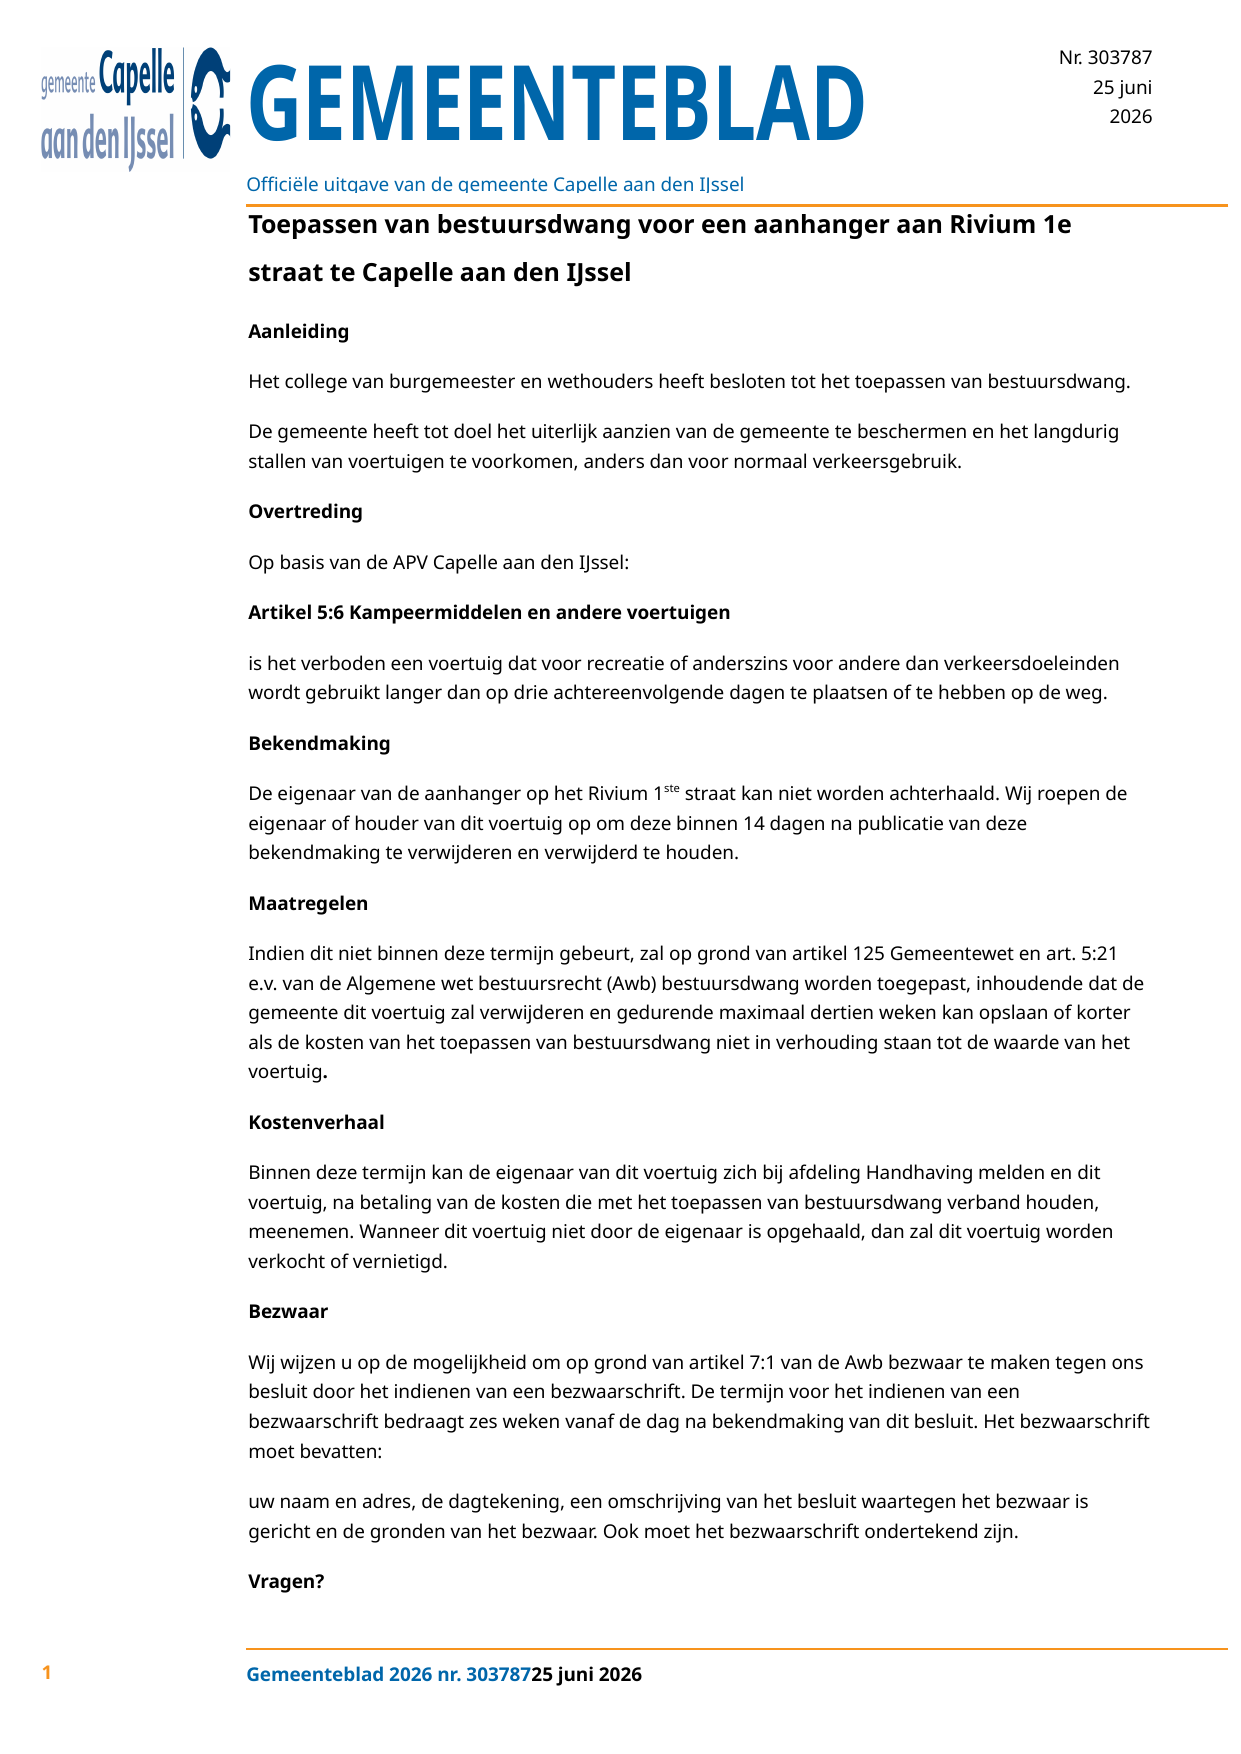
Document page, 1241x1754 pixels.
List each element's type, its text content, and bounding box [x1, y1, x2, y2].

text Artikel 5:6 Kampeermiddelen en andere voertuigen [248, 599, 1152, 625]
picture [41, 47, 231, 172]
text Bezwaar [248, 1299, 1152, 1324]
text Wij wijzen u op de mogelijkheid om op grond van artikel 7:1 van de Awb bezwaar te maken tegen ons besluit door het indienen van een bezwaarschrift. De termijn voor het indienen van een bezwaarschrift bedraagt zes weken vanaf de dag na bekendmaking van dit besluit. Het bezwaarschrift moet bevatten: [248, 1349, 1152, 1464]
text Toepassen van bestuursdwang voor een aanhanger aan Rivium 1e straat te Capelle aan den IJssel [248, 207, 1152, 288]
text De gemeente heeft tot doel het uiterlijk aanzien van de gemeente te beschermen en het langdurig stallen van voertuigen te voorkomen, anders dan voor normaal verkeersgebruik. [248, 419, 1152, 474]
text uw naam en adres, de dagtekening, een omschrijving van het besluit waartegen het bezwaar is gericht en de gronden van het bezwaar. Ook moet het bezwaarschrift ondertekend zijn. [248, 1488, 1152, 1544]
text Binnen deze termijn kan de eigenaar van dit voertuig zich bij afdeling Handhaving melden en dit voertuig, na betaling van de kosten die met het toepassen van bestuursdwang verband houden, meenemen. Wanneer dit voertuig niet door de eigenaar is opgehaald, dan zal dit voertuig worden verkocht of vernietigd. [248, 1159, 1152, 1274]
text De eigenaar van de aanhanger op het Rivium 1ste straat kan niet worden achterhaald. Wij roepen de eigenaar of houder van dit voertuig op om deze binnen 14 dagen na publicatie van deze bekendmaking te verwijderen en verwijderd te houden. [248, 780, 1152, 865]
text Vragen? [248, 1568, 1152, 1594]
text Kostenverhaal [248, 1109, 1152, 1135]
text Overtreding [248, 499, 1152, 524]
text Bekendmaking [248, 730, 1152, 756]
text Maatregelen [248, 890, 1152, 916]
text Op basis van de APV Capelle aan den IJssel: [248, 549, 1152, 575]
text Het college van burgemeester en wethouders heeft besloten tot het toepassen van bestuursdwang. [248, 368, 1152, 394]
text is het verboden een voertuig dat voor recreatie of anderszins voor andere dan verkeersdoeleinden wordt gebruikt langer dan op drie achtereenvolgende dagen te plaatsen of te hebben op de weg. [248, 650, 1152, 705]
text Indien dit niet binnen deze termijn gebeurt, zal op grond van artikel 125 Gemeentewet en art. 5:21 e.v. van de Algemene wet bestuursrecht (Awb) bestuursdwang worden toegepast, inhoudende dat de gemeente dit voertuig zal verwijderen en gedurende maximaal dertien weken kan opslaan of korter als de kosten van het toepassen van bestuursdwang niet in verhouding staan tot de waarde van het voertuig. [248, 940, 1152, 1084]
text Aanleiding [248, 318, 1152, 344]
